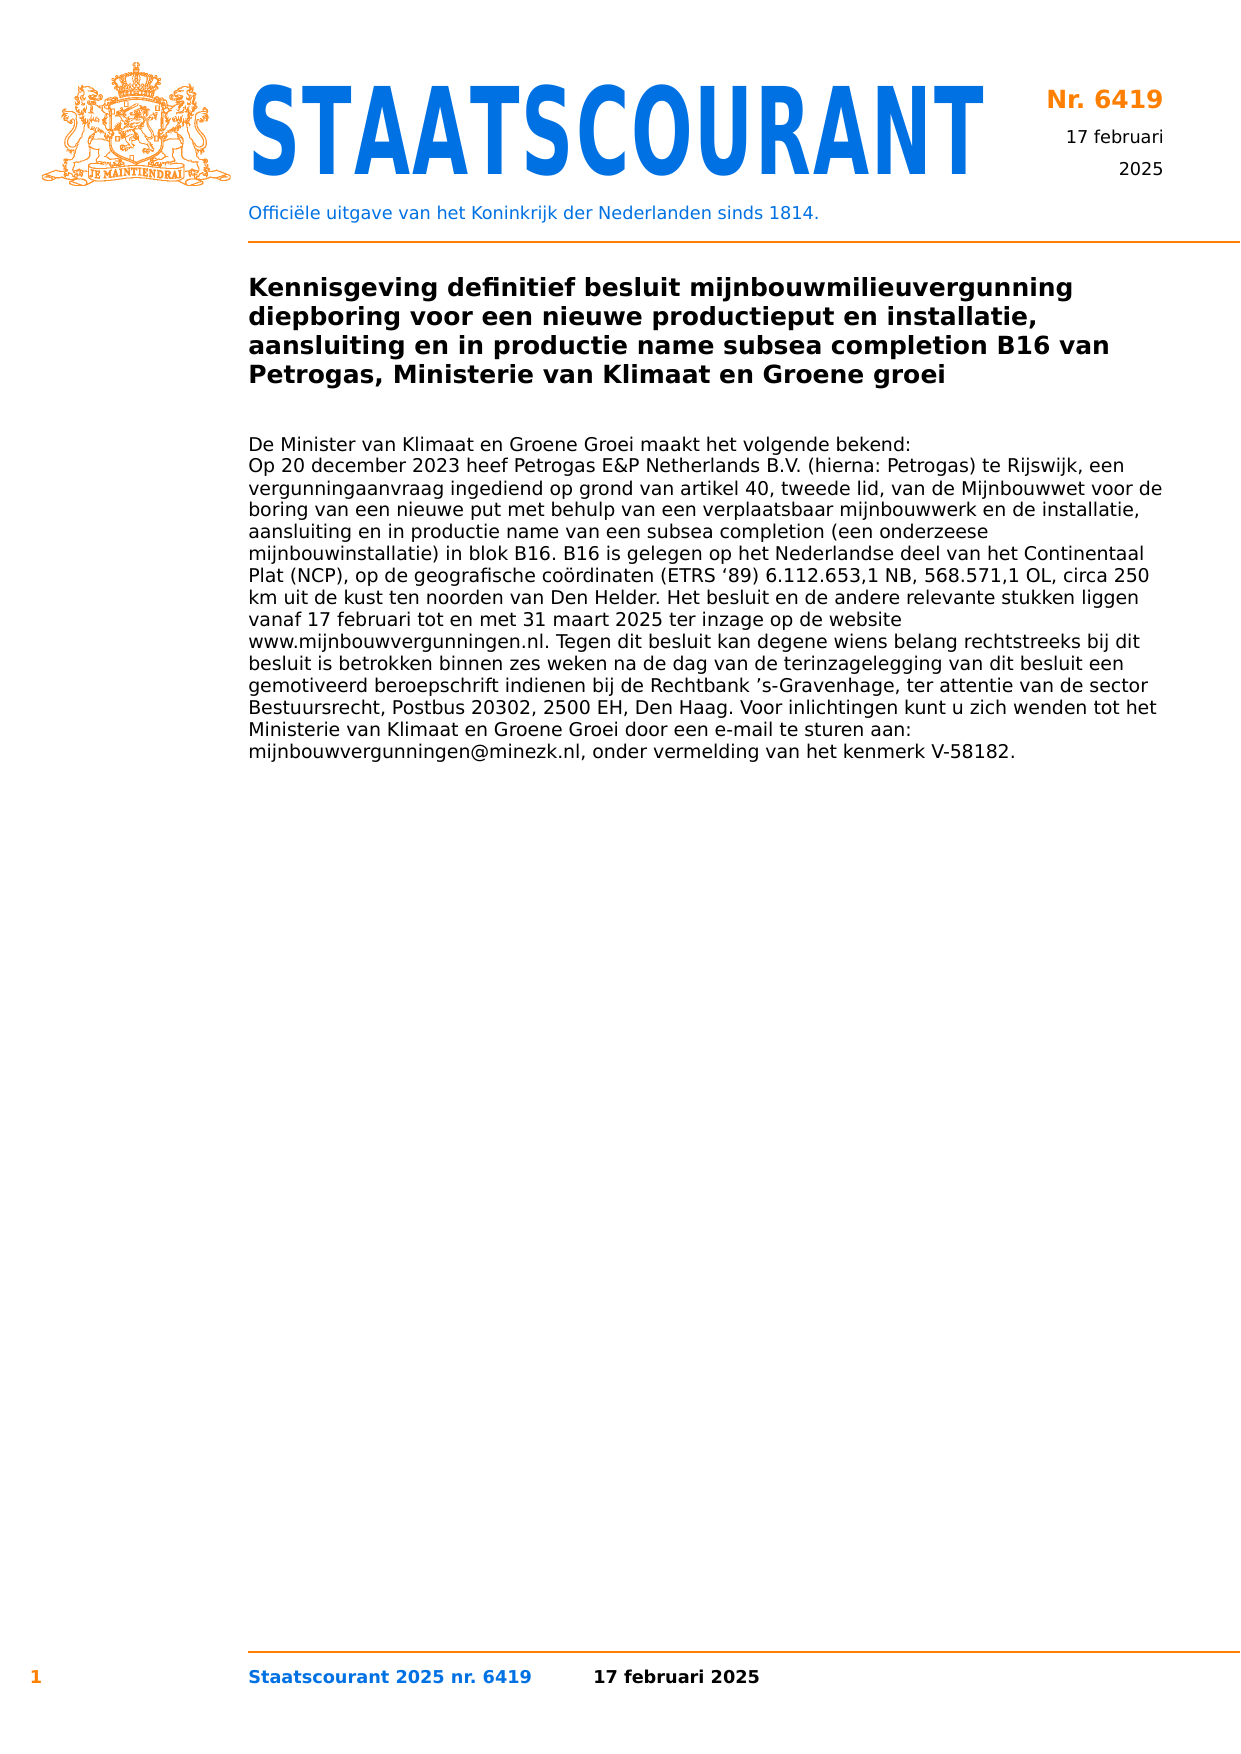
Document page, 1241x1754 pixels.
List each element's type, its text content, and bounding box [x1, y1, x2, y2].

table_header [25, 62, 248, 241]
table_header Nr. 6419 [998, 62, 1240, 121]
table_header STAATSCOURANT [248, 62, 998, 203]
subtitle Kennisgeving definitief besluit mijnbouwmilieuvergunning diepboring voor een nieuwe productieput en installatie, aansluiting en in productie name subsea completion B16 van Petrogas, Ministerie van Klimaat en Groene groei [248, 273, 1163, 390]
table_cell 17 februari [998, 121, 1240, 153]
text Op 20 december 2023 heef Petrogas E&P Netherlands B.V. (hierna: Petrogas) te Rijswijk, een vergunningaanvraag ingediend op grond van artikel 40, tweede lid, van de Mijnbouwwet voor de boring van een nieuwe put met behulp van een verplaatsbaar mijnbouwwerk en de installatie, aansluiting en in productie name van een subsea completion (een onderzeese mijnbouwinstallatie) in blok B16. B16 is gelegen op het Nederlandse deel van het Continentaal Plat (NCP), op de geografische coördinaten (ETRS ‘89) 6.112.653,1 NB, 568.571,1 OL, circa 250 km uit de kust ten noorden van Den Helder. Het besluit en de andere relevante stukken liggen vanaf 17 februari tot en met 31 maart 2025 ter inzage op de website www.mijnbouwvergunningen.nl. Tegen dit besluit kan degene wiens belang rechtstreeks bij dit besluit is betrokken binnen zes weken na de dag van de terinzagelegging van dit besluit een gemotiveerd beroepschrift indienen bij de Rechtbank ’s-Gravenhage, ter attentie van de sector Bestuursrecht, Postbus 20302, 2500 EH, Den Haag. Voor inlichtingen kunt u zich wenden tot het Ministerie van Klimaat en Groene Groei door een e-mail te sturen aan: mijnbouwvergunningen@minezk.nl, onder vermelding van het kenmerk V-58182. [248, 455, 1163, 763]
picture [41, 62, 231, 186]
text De Minister van Klimaat en Groene Groei maakt het volgende bekend: [248, 433, 1163, 455]
table_cell 2025 [998, 153, 1240, 203]
table_cell Officiële uitgave van het Koninkrijk der Nederlanden sinds 1814. [248, 203, 1240, 241]
